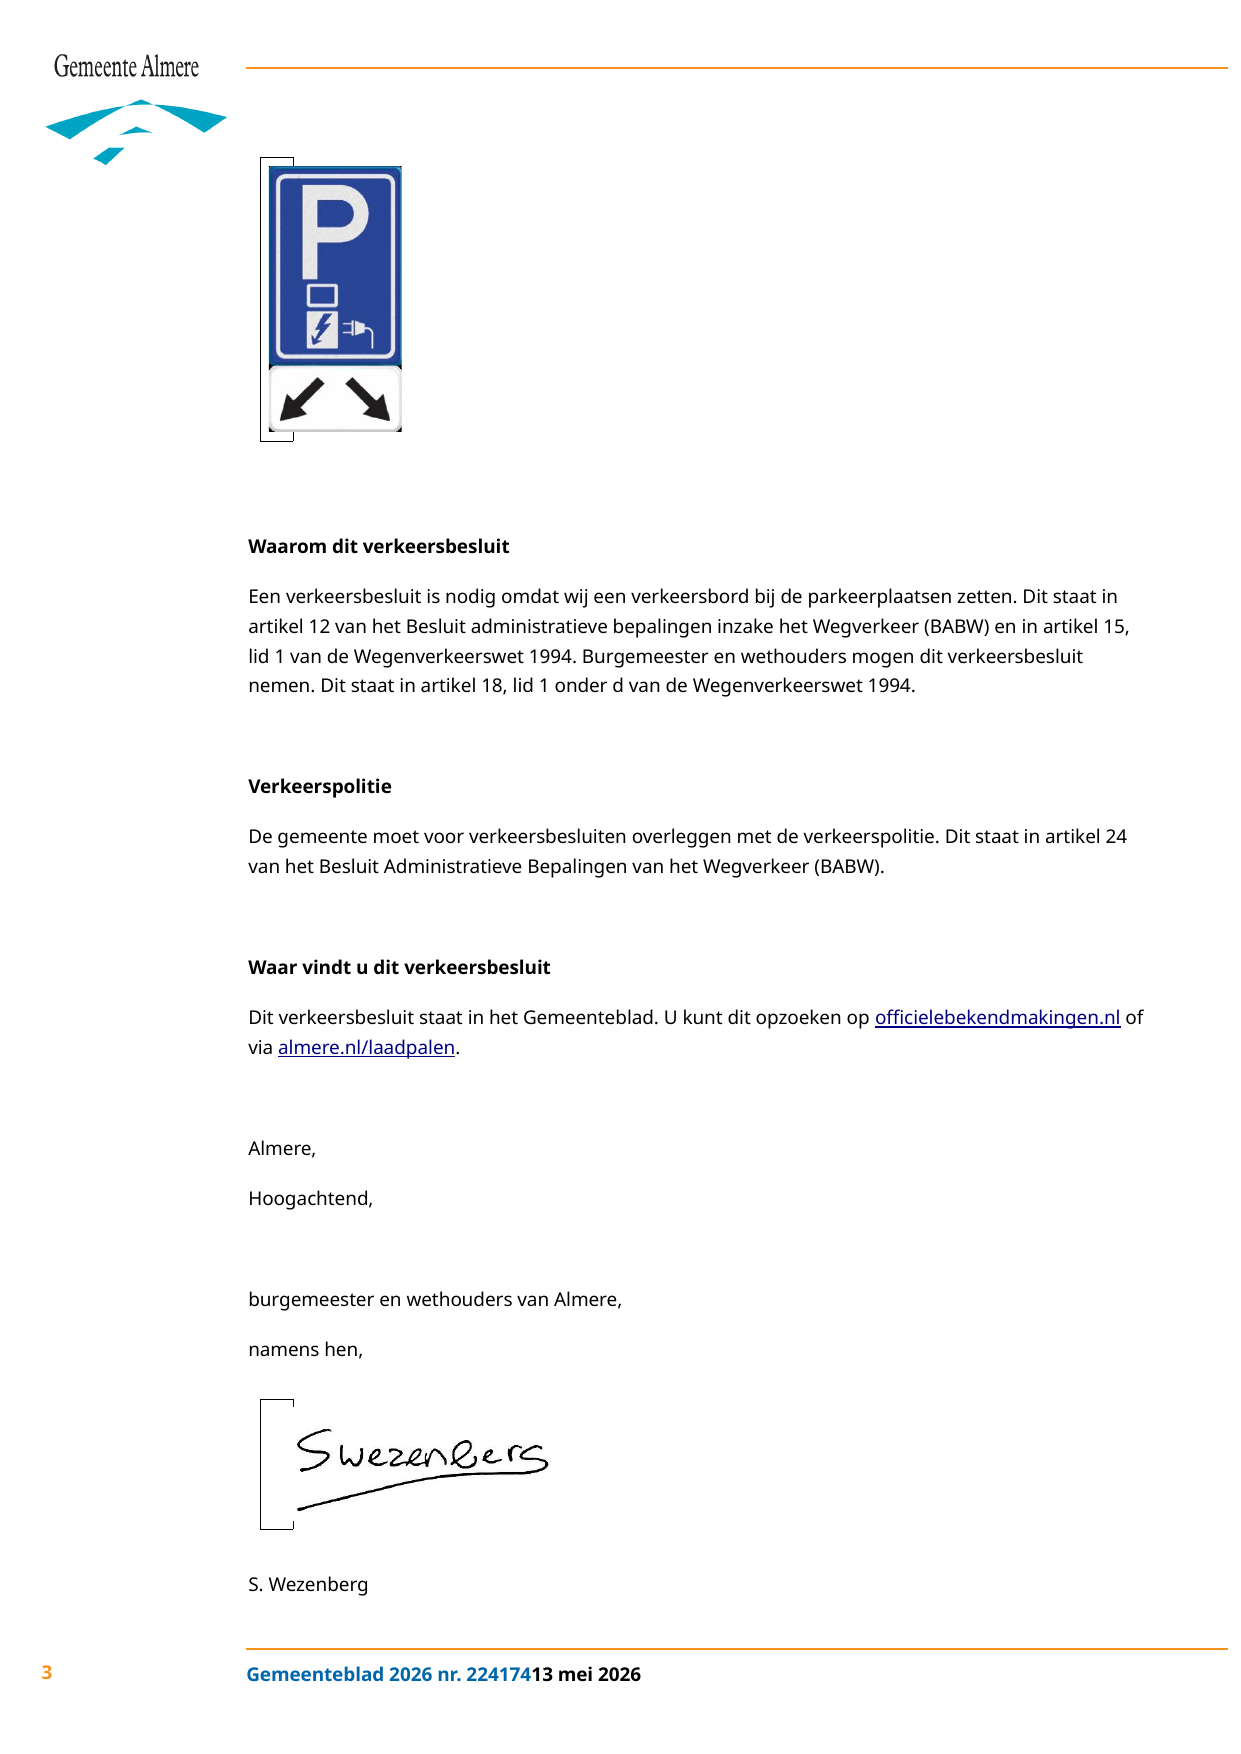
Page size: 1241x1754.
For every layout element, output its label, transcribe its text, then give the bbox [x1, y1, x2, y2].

picture [41, 47, 231, 172]
text burgemeester en wethouders van Almere, [248, 1286, 1152, 1312]
text Hoogachtend, [248, 1185, 1152, 1211]
text Waarom dit verkeersbesluit [248, 533, 1152, 559]
text S. Wezenberg [248, 1571, 1152, 1597]
text Verkeerspolitie [248, 773, 1152, 799]
text Waar vindt u dit verkeersbesluit [248, 954, 1152, 980]
text Dit verkeersbesluit staat in het Gemeenteblad. U kunt dit opzoeken op officielebekendmakingen.nl of via almere.nl/laadpalen. [248, 1004, 1152, 1060]
text Een verkeersbesluit is nodig omdat wij een verkeersbord bij de parkeerplaatsen zetten. Dit staat in artikel 12 van het Besluit administratieve bepalingen inzake het Wegverkeer (BABW) en in artikel 15, lid 1 van de Wegenverkeerswet 1994. Burgemeester en wethouders mogen dit verkeersbesluit nemen. Dit staat in artikel 18, lid 1 onder d van de Wegenverkeerswet 1994. [248, 584, 1152, 698]
text namens hen, [248, 1337, 1152, 1362]
text Almere, [248, 1135, 1152, 1161]
picture [268, 1407, 576, 1521]
text De gemeente moet voor verkeersbesluiten overleggen met de verkeerspolitie. Dit staat in artikel 24 van het Besluit Administratieve Bepalingen van het Wegverkeer (BABW). [248, 824, 1152, 879]
picture [268, 166, 402, 432]
